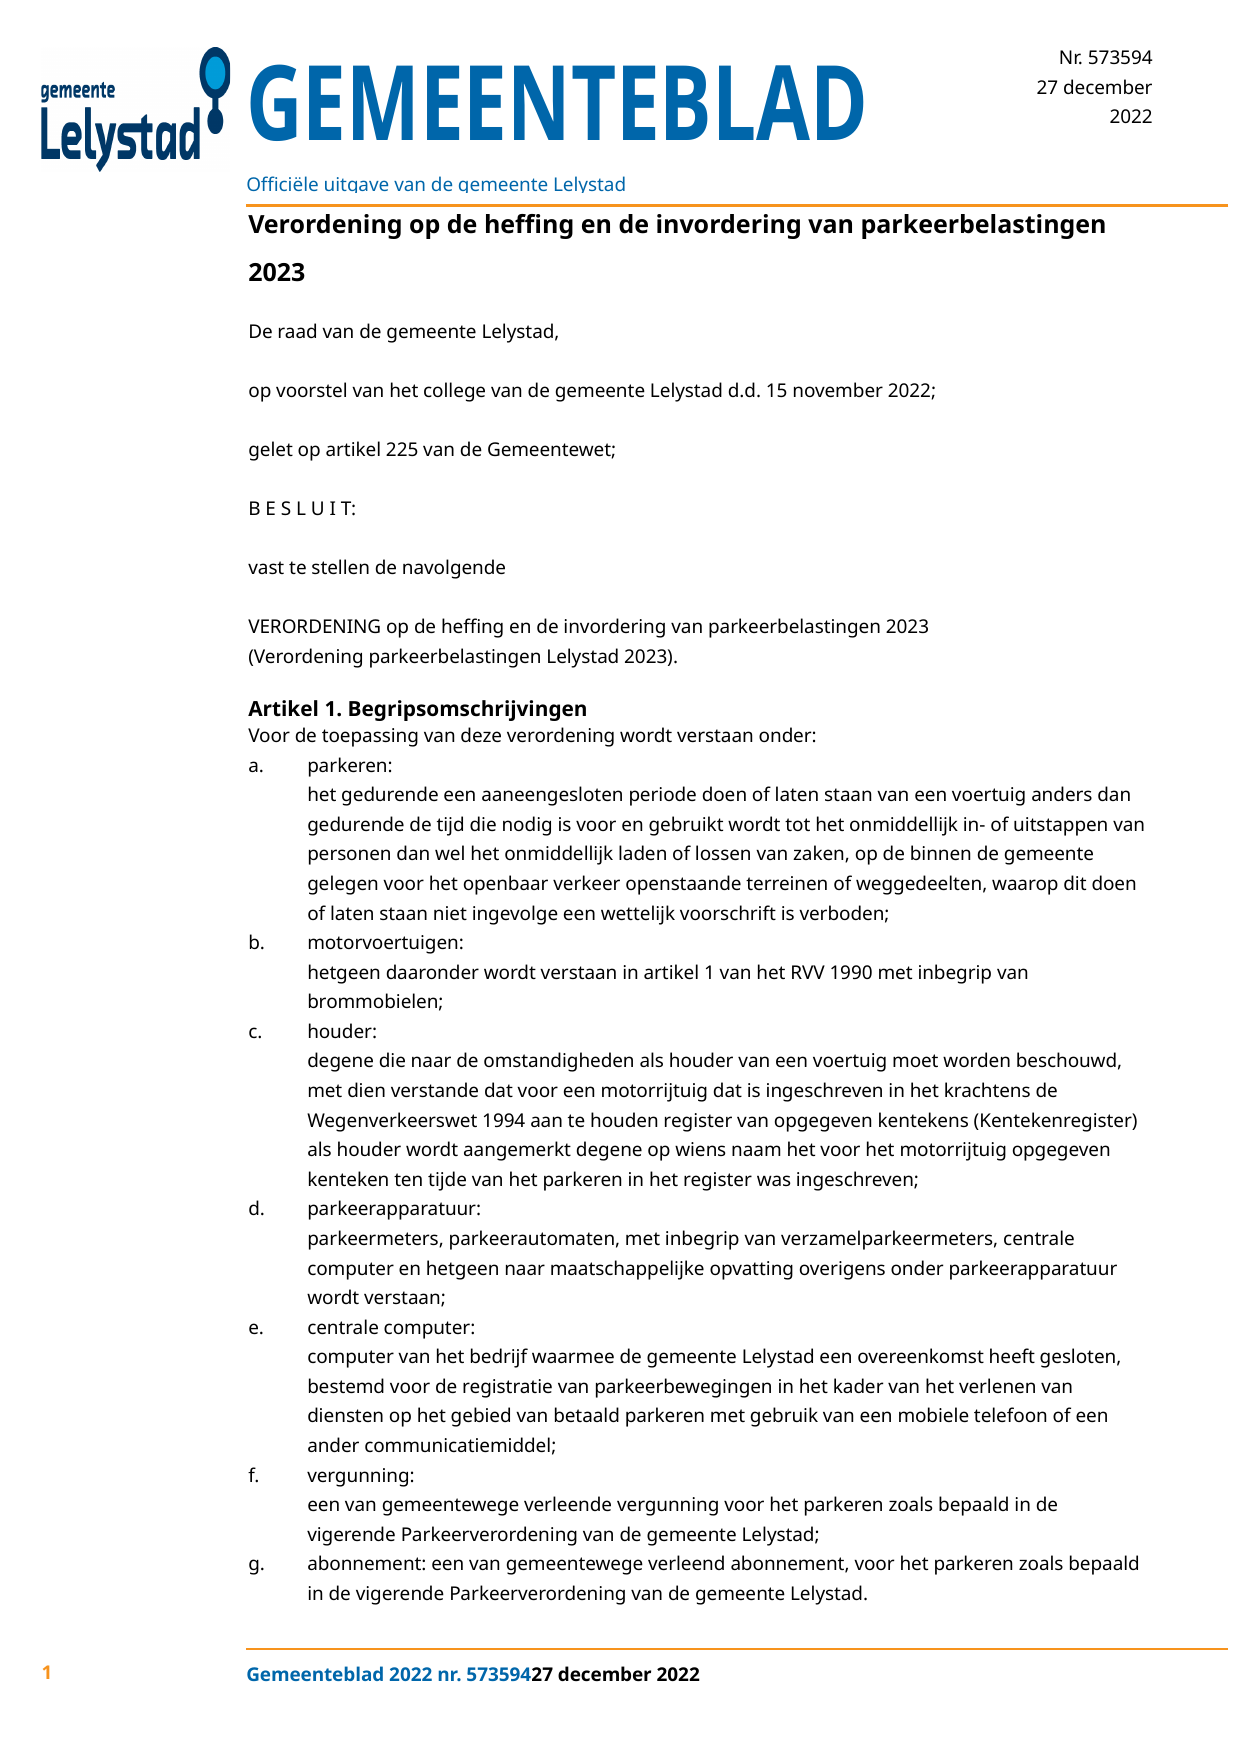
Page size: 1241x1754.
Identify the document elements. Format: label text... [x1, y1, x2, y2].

list vergunning: [248, 1462, 1152, 1487]
list een van gemeentewege verleende vergunning voor het parkeren zoals bepaald in de vigerende Parkeerverordening van de gemeente Lelystad; [248, 1491, 1152, 1547]
text (Verordening parkeerbelastingen Lelystad 2023). [248, 643, 1152, 669]
list hetgeen daaronder wordt verstaan in artikel 1 van het RVV 1990 met inbegrip van brommobielen; [248, 959, 1152, 1014]
list centrale computer: [248, 1314, 1152, 1339]
text De raad van de gemeente Lelystad, [248, 318, 1152, 344]
list parkeren: [248, 752, 1152, 777]
picture [41, 47, 231, 172]
list parkeermeters, parkeerautomaten, met inbegrip van verzamelparkeermeters, centrale computer en hetgeen naar maatschappelijke opvatting overigens onder parkeerapparatuur wordt verstaan; [248, 1225, 1152, 1310]
text vast te stellen de navolgende [248, 554, 1152, 580]
list abonnement: een van gemeentewege verleend abonnement, voor het parkeren zoals bepaald in de vigerende Parkeerverordening van de gemeente Lelystad. [248, 1551, 1152, 1606]
text VERORDENING op de heffing en de invordering van parkeerbelastingen 2023 [248, 614, 1152, 639]
list degene die naar de omstandigheden als houder van een voertuig moet worden beschouwd, met dien verstande dat voor een motorrijtuig dat is ingeschreven in het krachtens de Wegenverkeerswet 1994 aan te houden register van opgegeven kentekens (Kentekenregister) als houder wordt aangemerkt degene op wiens naam het voor het motorrijtuig opgegeven kenteken ten tijde van het parkeren in het register was ingeschreven; [248, 1048, 1152, 1192]
text gelet op artikel 225 van de Gemeentewet; [248, 436, 1152, 462]
text Voor de toepassing van deze verordening wordt verstaan onder: [248, 722, 1152, 748]
list motorvoertuigen: [248, 929, 1152, 955]
list parkeerapparatuur: [248, 1196, 1152, 1221]
list het gedurende een aaneengesloten periode doen of laten staan van een voertuig anders dan gedurende de tijd die nodig is voor en gebruikt wordt tot het onmiddellijk in- of uitstappen van personen dan wel het onmiddellijk laden of lossen van zaken, op de binnen de gemeente gelegen voor het openbaar verkeer openstaande terreinen of weggedeelten, waarop dit doen of laten staan niet ingevolge een wettelijk voorschrift is verboden; [248, 781, 1152, 925]
text Verordening op de heffing en de invordering van parkeerbelastingen 2023 [248, 207, 1152, 288]
text op voorstel van het college van de gemeente Lelystad d.d. 15 november 2022; [248, 377, 1152, 403]
text B E S L U I T: [248, 495, 1152, 521]
list houder: [248, 1018, 1152, 1044]
text Artikel 1. Begripsomschrijvingen [248, 694, 1152, 722]
list computer van het bedrijf waarmee de gemeente Lelystad een overeenkomst heeft gesloten, bestemd voor de registratie van parkeerbewegingen in het kader van het verlenen van diensten op het gebied van betaald parkeren met gebruik van een mobiele telefoon of een ander communicatiemiddel; [248, 1343, 1152, 1458]
